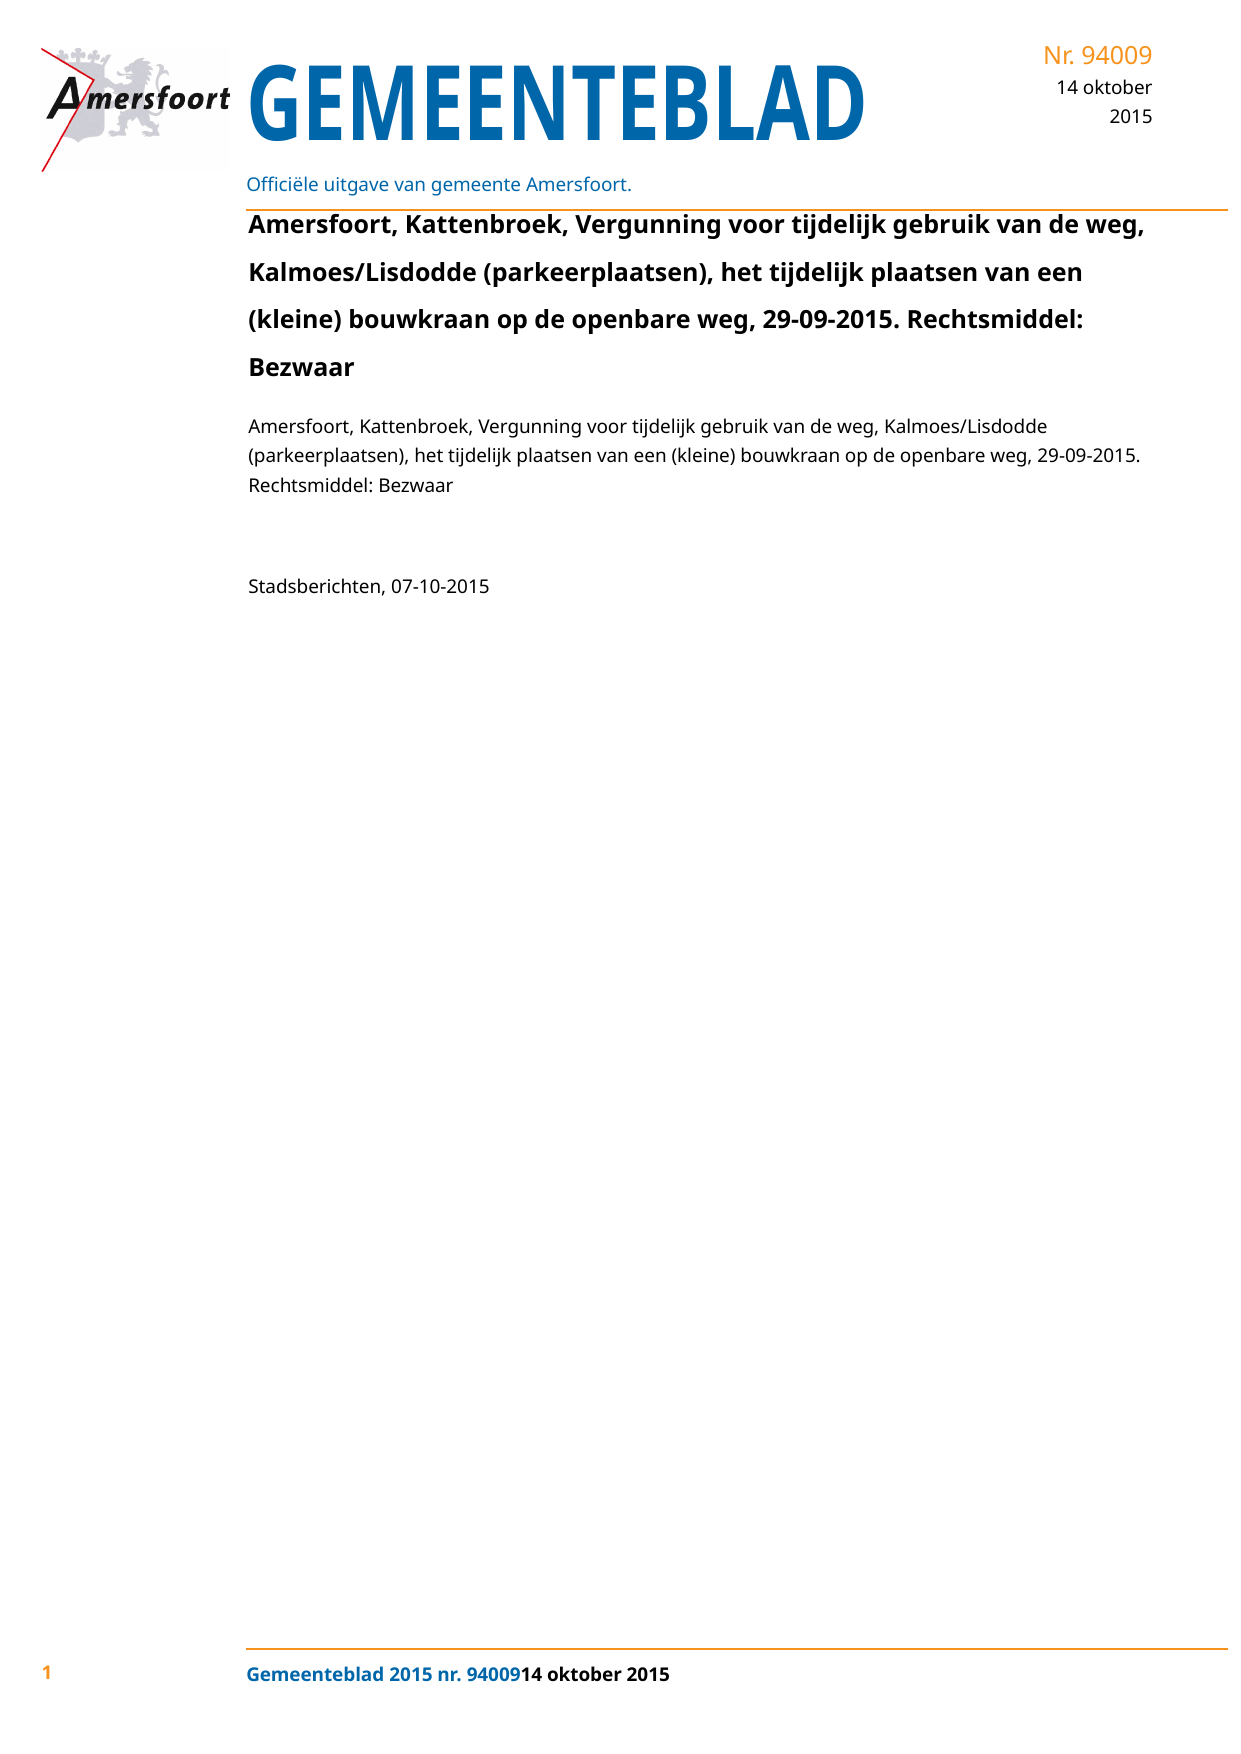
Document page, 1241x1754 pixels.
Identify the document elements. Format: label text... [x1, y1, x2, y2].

text Stadsberichten, 07-10-2015 [248, 573, 1152, 599]
picture [41, 47, 231, 172]
text Amersfoort, Kattenbroek, Vergunning voor tijdelijk gebruik van de weg, Kalmoes/Lisdodde (parkeerplaatsen), het tijdelijk plaatsen van een (kleine) bouwkraan op de openbare weg, 29-09-2015. Rechtsmiddel: Bezwaar [248, 413, 1152, 498]
text Amersfoort, Kattenbroek, Vergunning voor tijdelijk gebruik van de weg, Kalmoes/Lisdodde (parkeerplaatsen), het tijdelijk plaatsen van een (kleine) bouwkraan op de openbare weg, 29-09-2015. Rechtsmiddel: Bezwaar [248, 211, 1152, 384]
